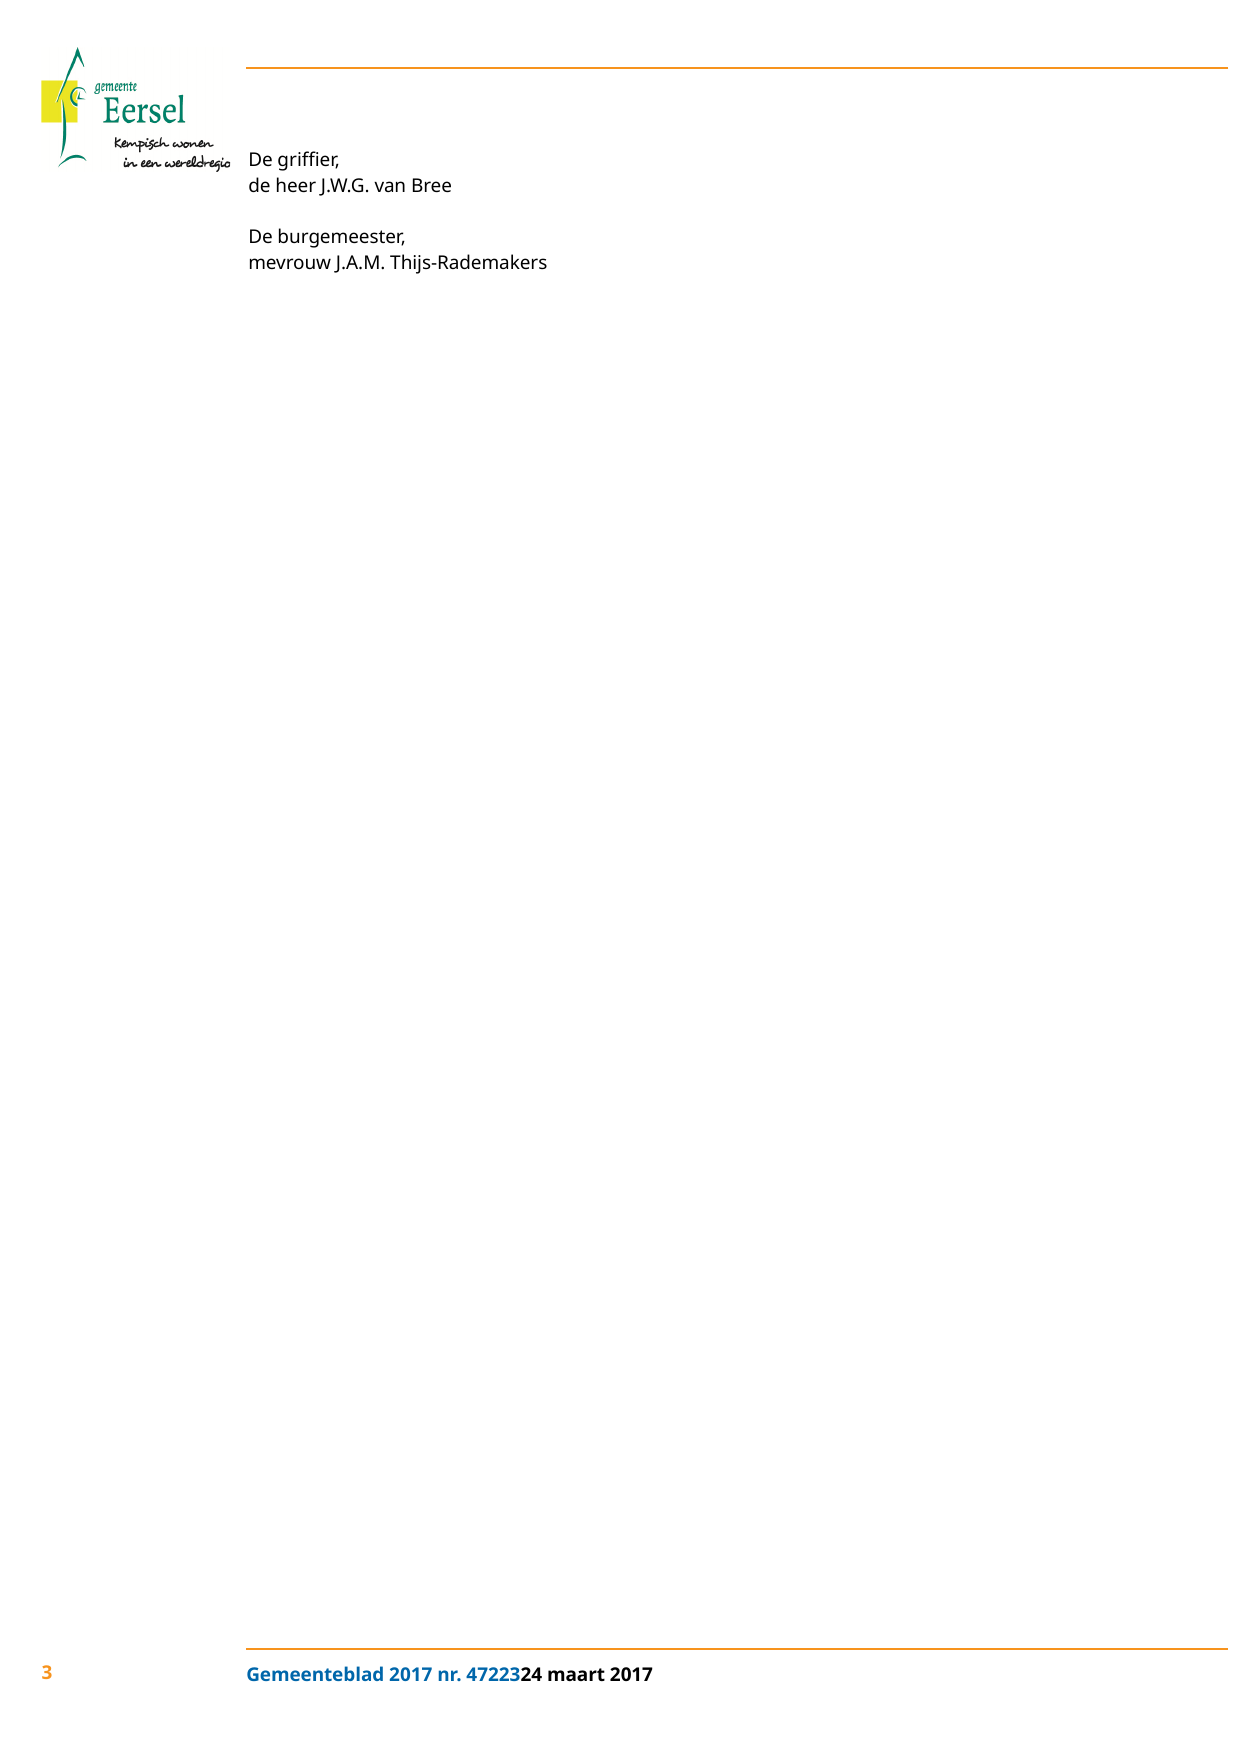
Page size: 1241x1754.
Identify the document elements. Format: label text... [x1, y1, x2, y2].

text De griffier, [248, 146, 1152, 172]
text de heer J.W.G. van Bree [248, 172, 1152, 198]
text De burgemeester, [248, 223, 1152, 249]
text mevrouw J.A.M. Thijs-Rademakers [248, 249, 1152, 275]
picture [41, 47, 231, 172]
